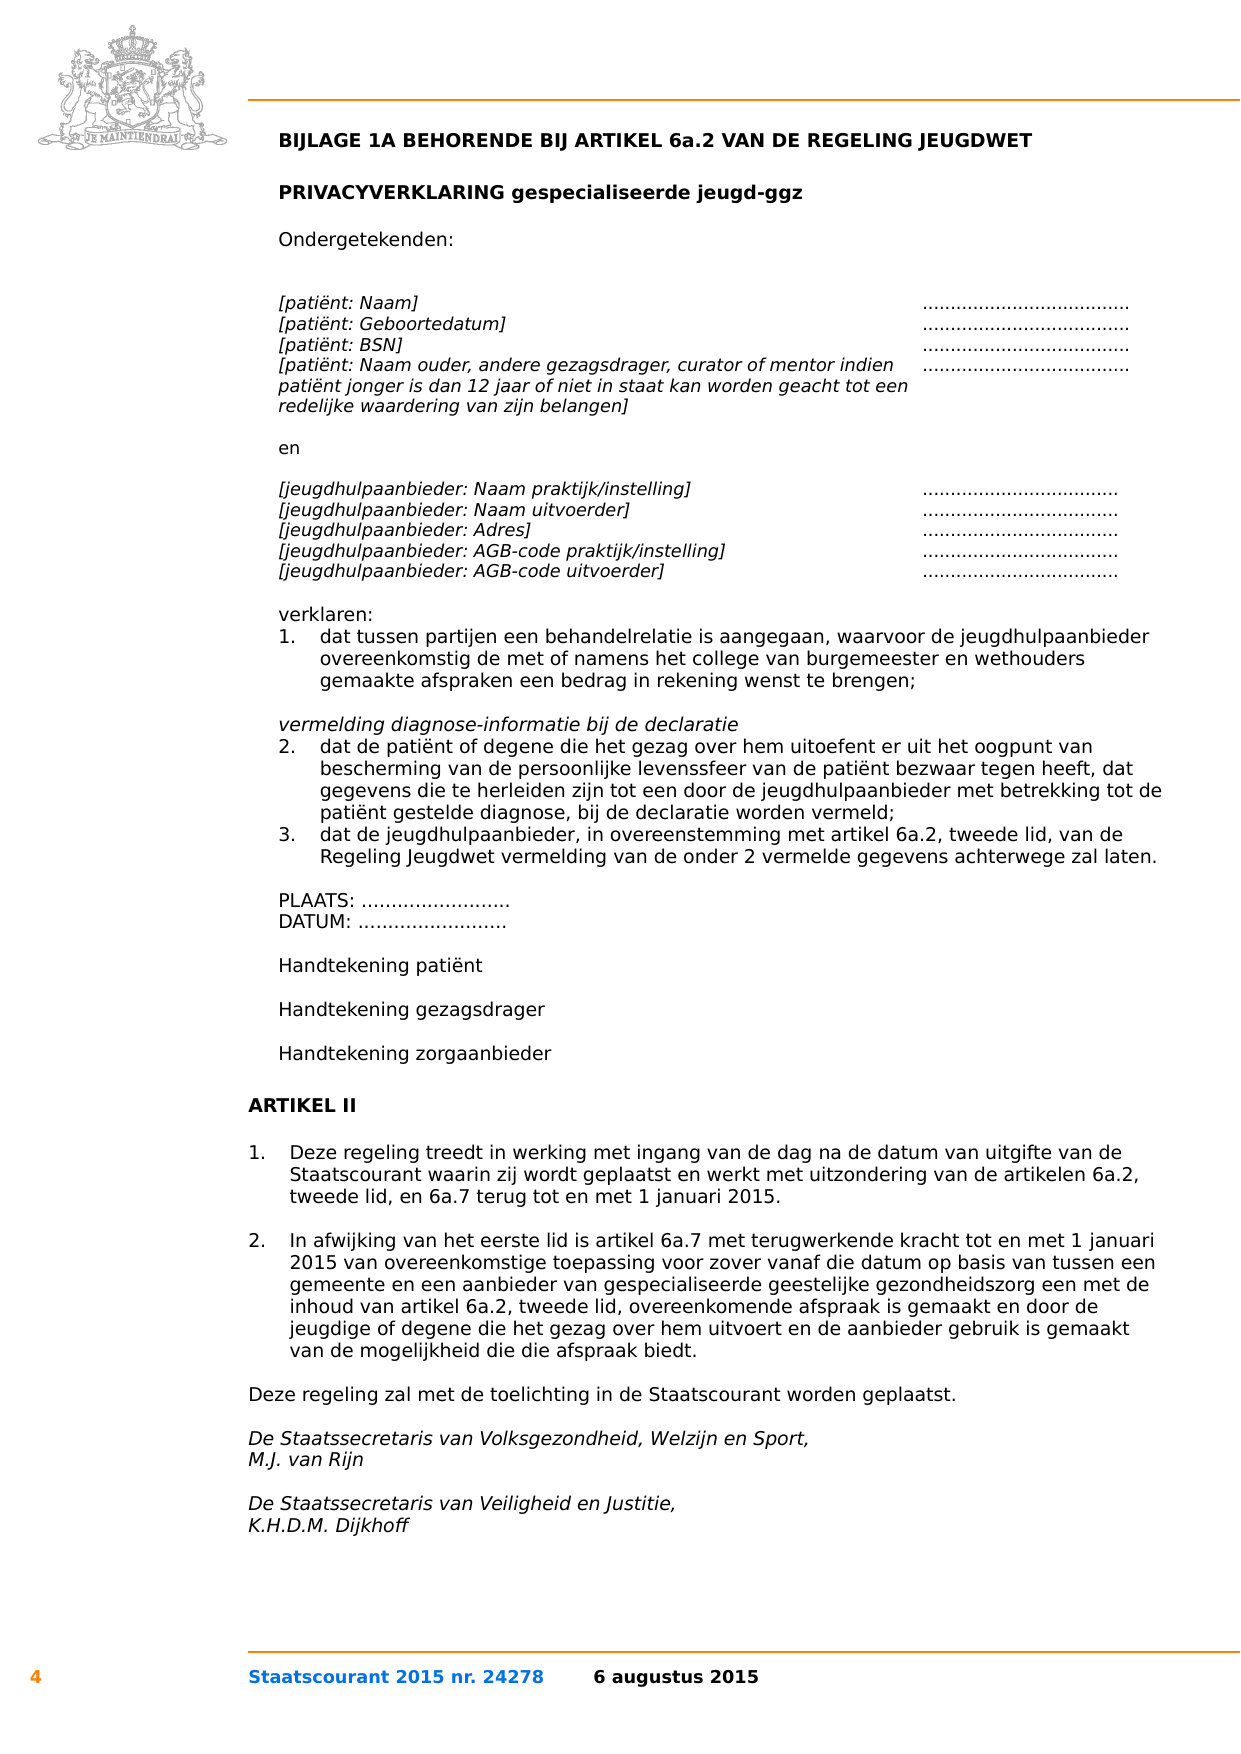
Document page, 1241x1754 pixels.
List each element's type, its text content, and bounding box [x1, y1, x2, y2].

text 3. dat de jeugdhulpaanbieder, in overeenstemming met artikel 6a.2, tweede lid, van de Regeling Jeugdwet vermelding van de onder 2 vermelde gegevens achterwege zal laten. [278, 824, 1163, 868]
subtitle vermelding diagnose-informatie bij de declaratie [278, 714, 1163, 736]
text 1. Deze regeling treedt in werking met ingang van de dag na de datum van uitgifte van de Staatscourant waarin zij wordt geplaatst en werkt met uitzondering van de artikelen 6a.2, tweede lid, en 6a.7 terug tot en met 1 januari 2015. [248, 1142, 1163, 1208]
table_cell ................................... [916, 541, 1163, 561]
text De Staatssecretaris van Veiligheid en Justitie, K.H.D.M. Dijkhoff [248, 1493, 1163, 1537]
text Handtekening patiënt [278, 955, 1163, 977]
table_cell ..................................... [916, 293, 1163, 314]
table_cell [jeugdhulpaanbieder: Adres] [278, 520, 916, 541]
subtitle PRIVACYVERKLARING gespecialiseerde jeugd-ggz [278, 182, 1163, 204]
table_cell ..................................... [916, 335, 1163, 355]
text De Staatssecretaris van Volksgezondheid, Welzijn en Sport, M.J. van Rijn [248, 1427, 1163, 1471]
subtitle ARTIKEL II [248, 1095, 1163, 1117]
table_cell ..................................... [916, 355, 1163, 417]
table_cell [patiënt: Geboortedatum] [278, 314, 916, 334]
text Deze regeling zal met de toelichting in de Staatscourant worden geplaatst. [248, 1383, 1163, 1406]
text verklaren: [278, 604, 1163, 626]
table_cell [278, 417, 916, 438]
table_cell en [278, 438, 916, 458]
table_cell [patiënt: BSN] [278, 335, 916, 355]
table_cell [278, 458, 916, 479]
picture [38, 25, 227, 150]
text 2. dat de patiënt of degene die het gezag over hem uitoefent er uit het oogpunt van bescherming van de persoonlijke levenssfeer van de patiënt bezwaar tegen heeft, dat gegevens die te herleiden zijn tot een door de jeugdhulpaanbieder met betrekking tot de patiënt gestelde diagnose, bij de declaratie worden vermeld; [278, 736, 1163, 824]
table_cell [patiënt: Naam ouder, andere gezagsdrager, curator of mentor indien patiënt jonger is dan 12 jaar of niet in staat kan worden geacht tot een redelijke waardering van zijn belangen] [278, 355, 916, 417]
subtitle BIJLAGE 1A BEHORENDE BIJ ARTIKEL 6a.2 VAN DE REGELING JEUGDWET [278, 130, 1163, 152]
text Handtekening zorgaanbieder [278, 1043, 1163, 1065]
table_cell [patiënt: Naam] [278, 293, 916, 314]
table_cell [916, 438, 1163, 458]
text DATUM: ......................... [278, 911, 1163, 933]
table_cell ................................... [916, 479, 1163, 499]
table_cell ................................... [916, 561, 1163, 582]
table_cell [jeugdhulpaanbieder: AGB-code uitvoerder] [278, 561, 916, 582]
table_cell [916, 417, 1163, 438]
table_header [916, 273, 1163, 293]
table_cell [916, 458, 1163, 479]
table_cell ................................... [916, 500, 1163, 520]
text 1. dat tussen partijen een behandelrelatie is aangegaan, waarvoor de jeugdhulpaanbieder overeenkomstig de met of namens het college van burgemeester en wethouders gemaakte afspraken een bedrag in rekening wenst te brengen; [278, 626, 1163, 692]
table_cell ................................... [916, 520, 1163, 541]
table_cell [jeugdhulpaanbieder: Naam uitvoerder] [278, 500, 916, 520]
text Handtekening gezagsdrager [278, 999, 1163, 1021]
text 2. In afwijking van het eerste lid is artikel 6a.7 met terugwerkende kracht tot en met 1 januari 2015 van overeenkomstige toepassing voor zover vanaf die datum op basis van tussen een gemeente en een aanbieder van gespecialiseerde geestelijke gezondheidszorg een met de inhoud van artikel 6a.2, tweede lid, overeenkomende afspraak is gemaakt en door de jeugdige of degene die het gezag over hem uitvoert en de aanbieder gebruik is gemaakt van de mogelijkheid die die afspraak biedt. [248, 1230, 1163, 1362]
table_cell [jeugdhulpaanbieder: AGB-code praktijk/instelling] [278, 541, 916, 561]
table_header [278, 273, 916, 293]
table_cell [jeugdhulpaanbieder: Naam praktijk/instelling] [278, 479, 916, 499]
text Ondergetekenden: [278, 229, 1163, 251]
table_cell ..................................... [916, 314, 1163, 334]
text PLAATS: ......................... [278, 889, 1163, 911]
